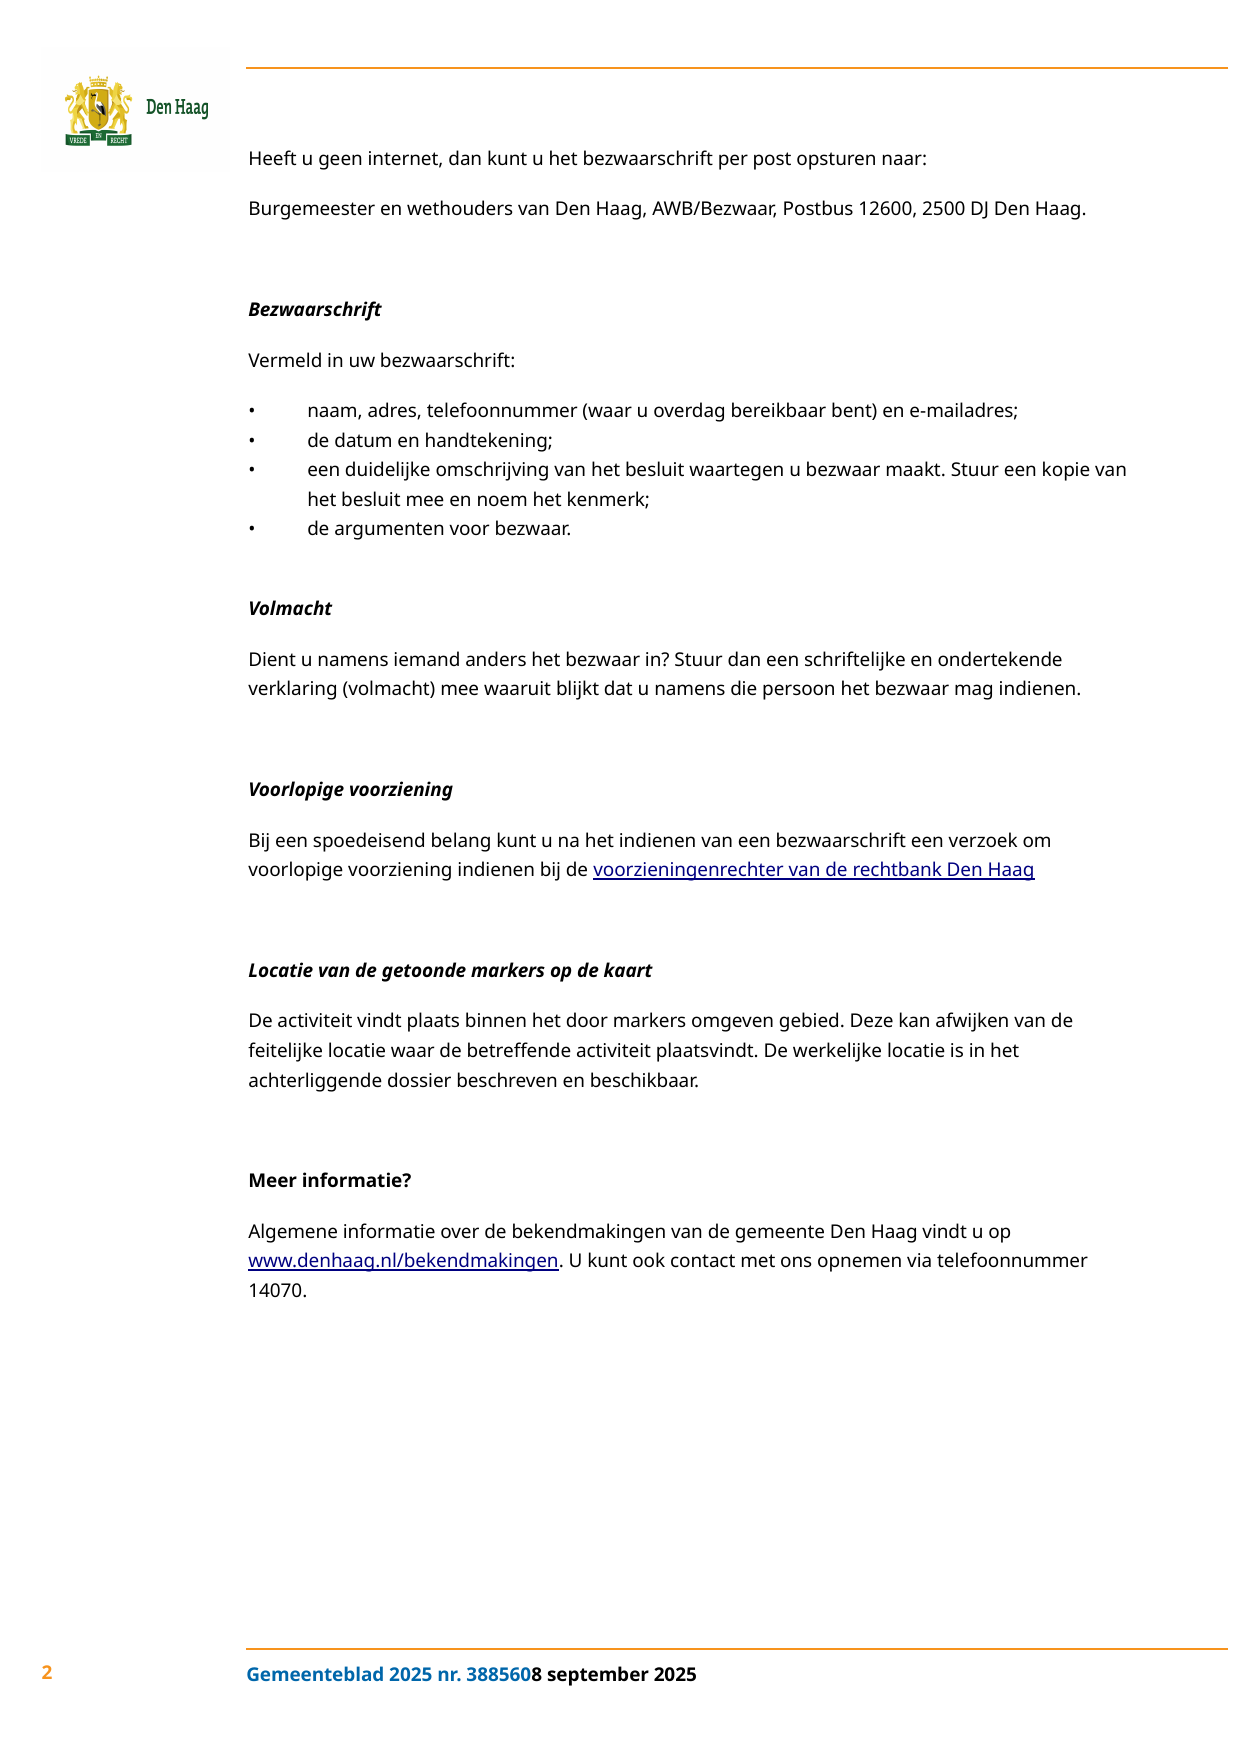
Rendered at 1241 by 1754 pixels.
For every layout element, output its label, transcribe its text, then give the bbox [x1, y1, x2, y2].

text Dient u namens iemand anders het bezwaar in? Stuur dan een schriftelijke en ondertekende verklaring (volmacht) mee waaruit blijkt dat u namens die persoon het bezwaar mag indienen. [248, 646, 1152, 701]
text Voorlopige voorziening [248, 776, 1152, 802]
list de datum en handtekening; [248, 427, 1152, 453]
text Algemene informatie over de bekendmakingen van de gemeente Den Haag vindt u op www.denhaag.nl/bekendmakingen. U kunt ook contact met ons opnemen via telefoonnummer 14070. [248, 1218, 1152, 1303]
text Volmacht [248, 596, 1152, 621]
text Burgemeester en wethouders van Den Haag, AWB/Bezwaar, Postbus 12600, 2500 DJ Den Haag. [248, 196, 1152, 221]
text De activiteit vindt plaats binnen het door markers omgeven gebied. Deze kan afwijken van de feitelijke locatie waar de betreffende activiteit plaatsvindt. De werkelijke locatie is in het achterliggende dossier beschreven en beschikbaar. [248, 1008, 1152, 1093]
text Meer informatie? [248, 1168, 1152, 1193]
text Bezwaarschrift [248, 296, 1152, 322]
text Heeft u geen internet, dan kunt u het bezwaarschrift per post opsturen naar: [248, 145, 1152, 171]
picture [41, 47, 231, 172]
text Locatie van de getoonde markers op de kaart [248, 957, 1152, 983]
list naam, adres, telefoonnummer (waar u overdag bereikbaar bent) en e-mailadres; [248, 397, 1152, 423]
text Bij een spoedeisend belang kunt u na het indienen van een bezwaarschrift een verzoek om voorlopige voorziening indienen bij de voorzieningenrechter van de rechtbank Den Haag [248, 827, 1152, 882]
text Vermeld in uw bezwaarschrift: [248, 347, 1152, 373]
list de argumenten voor bezwaar. [248, 516, 1152, 541]
list een duidelijke omschrijving van het besluit waartegen u bezwaar maakt. Stuur een kopie van het besluit mee en noem het kenmerk; [248, 456, 1152, 512]
